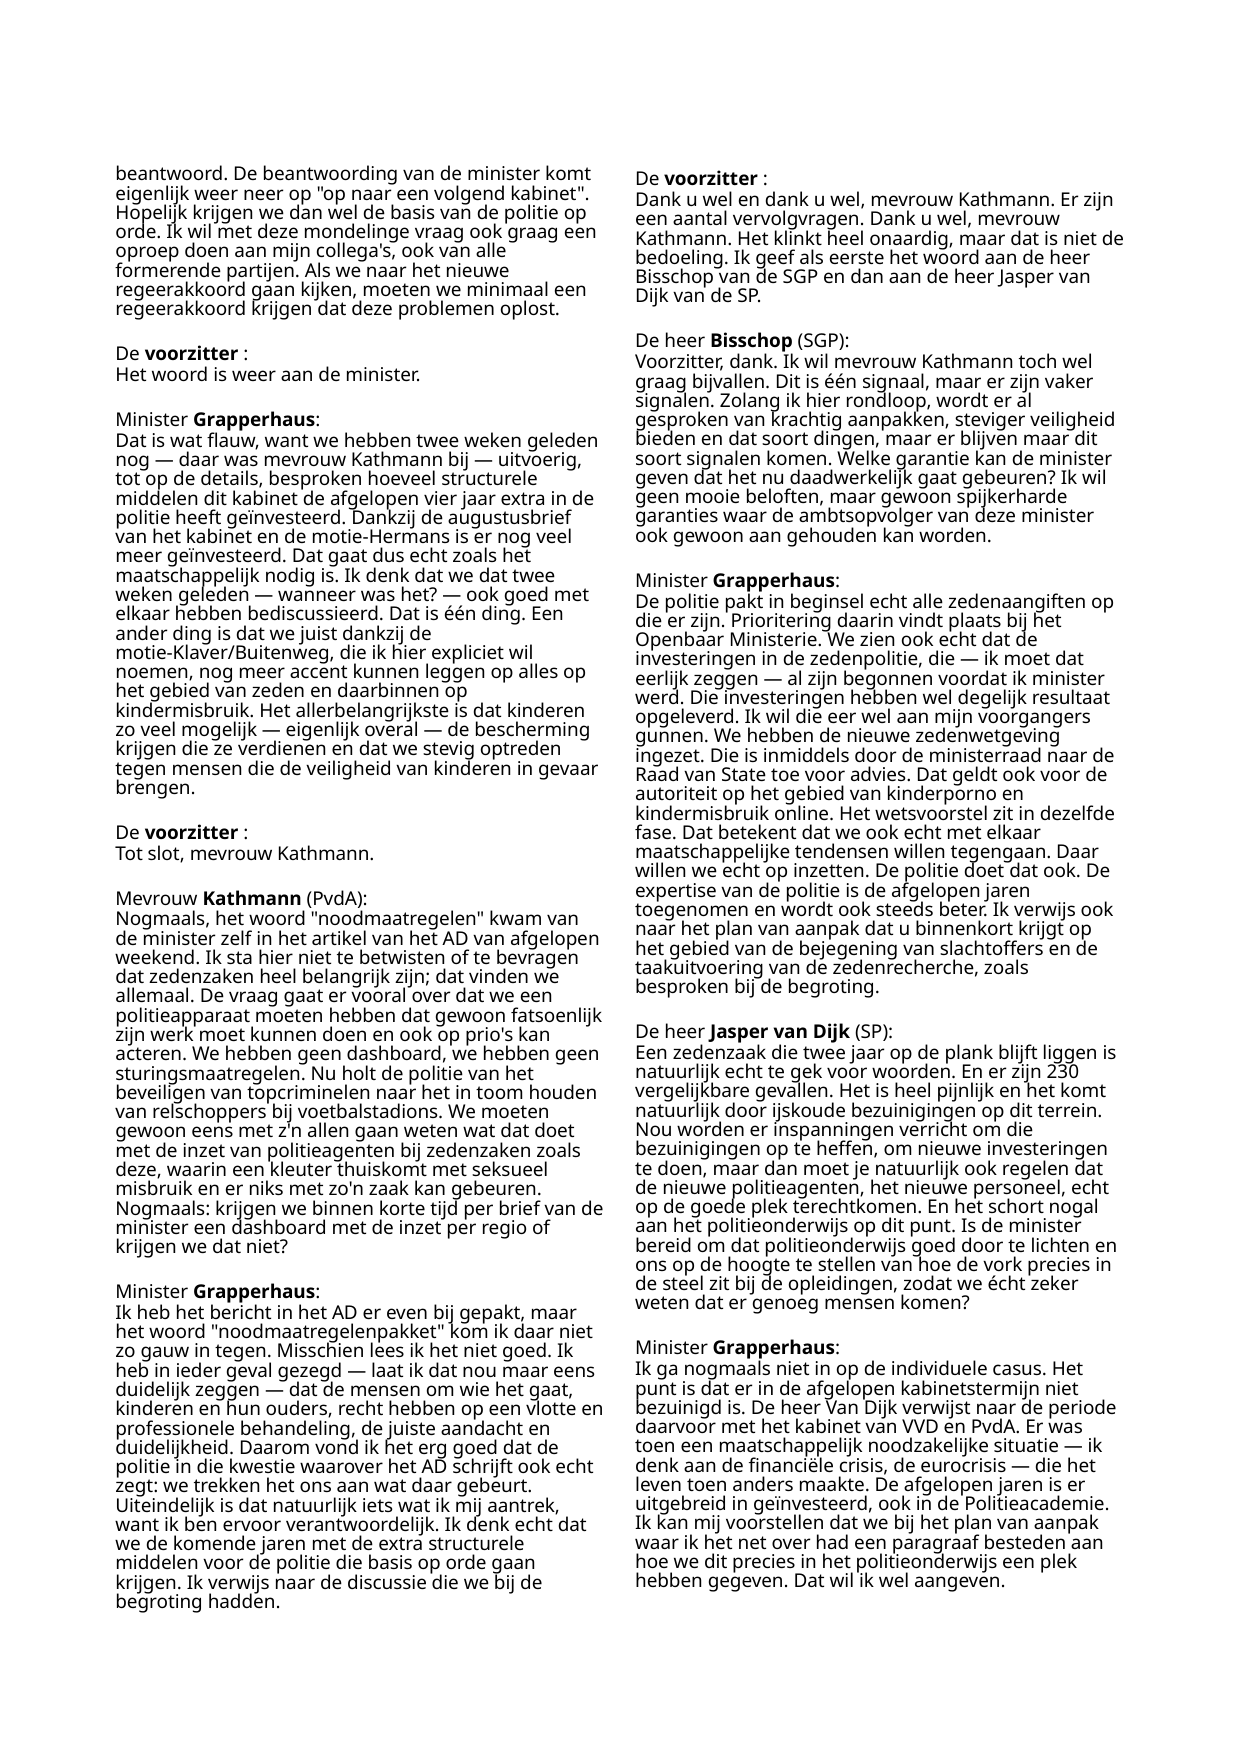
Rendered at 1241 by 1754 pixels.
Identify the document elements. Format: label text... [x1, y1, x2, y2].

text Voorzitter, dank. Ik wil mevrouw Kathmann toch wel graag bijvallen. Dit is één signaal, maar er zijn vaker signalen. Zolang ik hier rondloop, wordt er al gesproken van krachtig aanpakken, steviger veiligheid bieden en dat soort dingen, maar er blijven maar dit soort signalen komen. Welke garantie kan de minister geven dat het nu daadwerkelijk gaat gebeuren? Ik wil geen mooie beloften, maar gewoon spijkerharde garanties waar de ambtsopvolger van deze minister ook gewoon aan gehouden kan worden. [635, 353, 1125, 546]
text beantwoord. De beantwoording van de minister komt eigenlijk weer neer op "op naar een volgend kabinet". Hopelijk krijgen we dan wel de basis van de politie op orde. Ik wil met deze mondelinge vraag ook graag een oproep doen aan mijn collega's, ook van alle formerende partijen. Als we naar het nieuwe regeerakkoord gaan kijken, moeten we minimaal een regeerakkoord krijgen dat deze problemen oplost. [115, 165, 605, 319]
text Mevrouw Kathmann (PvdA): [115, 885, 605, 910]
text Minister Grapperhaus: [635, 567, 1125, 593]
text De voorzitter : [115, 340, 605, 366]
text Ik ga nogmaals niet in op de individuele casus. Het punt is dat er in de afgelopen kabinetstermijn niet bezuinigd is. De heer Van Dijk verwijst naar de periode daarvoor met het kabinet van VVD en PvdA. Er was toen een maatschappelijk noodzakelijke situatie — ik denk aan de financiële crisis, de eurocrisis — die het leven toen anders maakte. De afgelopen jaren is er uitgebreid in geïnvesteerd, ook in de Politieacademie. Ik kan mij voorstellen dat we bij het plan van aanpak waar ik het net over had een paragraaf besteden aan hoe we dit precies in het politieonderwijs een plek hebben gegeven. Dat wil ik wel aangeven. [635, 1360, 1125, 1591]
text De heer Bisschop (SGP): [635, 328, 1125, 353]
text Het woord is weer aan de minister. [115, 366, 605, 385]
text De voorzitter : [635, 165, 1125, 191]
text De heer Jasper van Dijk (SP): [635, 1018, 1125, 1044]
text Dank u wel en dank u wel, mevrouw Kathmann. Er zijn een aantal vervolgvragen. Dank u wel, mevrouw Kathmann. Het klinkt heel onaardig, maar dat is niet de bedoeling. Ik geef als eerste het woord aan de heer Bisschop van de SGP en dan aan de heer Jasper van Dijk van de SP. [635, 191, 1125, 307]
text De politie pakt in beginsel echt alle zedenaangiften op die er zijn. Prioritering daarin vindt plaats bij het Openbaar Ministerie. We zien ook echt dat de investeringen in de zedenpolitie, die — ik moet dat eerlijk zeggen — al zijn begonnen voordat ik minister werd. Die investeringen hebben wel degelijk resultaat opgeleverd. Ik wil die eer wel aan mijn voorgangers gunnen. We hebben de nieuwe zedenwetgeving ingezet. Die is inmiddels door de ministerraad naar de Raad van State toe voor advies. Dat geldt ook voor de autoriteit op het gebied van kinderporno en kindermisbruik online. Het wetsvoorstel zit in dezelfde fase. Dat betekent dat we ook echt met elkaar maatschappelijke tendensen willen tegengaan. Daar willen we echt op inzetten. De politie doet dat ook. De expertise van de politie is de afgelopen jaren toegenomen en wordt ook steeds beter. Ik verwijs ook naar het plan van aanpak dat u binnenkort krijgt op het gebied van de bejegening van slachtoffers en de taakuitvoering van de zedenrecherche, zoals besproken bij de begroting. [635, 593, 1125, 997]
text Minister Grapperhaus: [115, 406, 605, 432]
text Minister Grapperhaus: [115, 1278, 605, 1304]
text Tot slot, mevrouw Kathmann. [115, 844, 605, 864]
text De voorzitter : [115, 819, 605, 844]
text Minister Grapperhaus: [635, 1334, 1125, 1360]
text Ik heb het bericht in het AD er even bij gepakt, maar het woord "noodmaatregelenpakket" kom ik daar niet zo gauw in tegen. Misschien lees ik het niet goed. Ik heb in ieder geval gezegd — laat ik dat nou maar eens duidelijk zeggen — dat de mensen om wie het gaat, kinderen en hun ouders, recht hebben op een vlotte en professionele behandeling, de juiste aandacht en duidelijkheid. Daarom vond ik het erg goed dat de politie in die kwestie waarover het AD schrijft ook echt zegt: we trekken het ons aan wat daar gebeurt. Uiteindelijk is dat natuurlijk iets wat ik mij aantrek, want ik ben ervoor verantwoordelijk. Ik denk echt dat we de komende jaren met de extra structurele middelen voor de politie die basis op orde gaan krijgen. Ik verwijs naar de discussie die we bij de begroting hadden. [115, 1304, 605, 1612]
text Nogmaals, het woord "noodmaatregelen" kwam van de minister zelf in het artikel van het AD van afgelopen weekend. Ik sta hier niet te betwisten of te bevragen dat zedenzaken heel belangrijk zijn; dat vinden we allemaal. De vraag gaat er vooral over dat we een politieapparaat moeten hebben dat gewoon fatsoenlijk zijn werk moet kunnen doen en ook op prio's kan acteren. We hebben geen dashboard, we hebben geen sturingsmaatregelen. Nu holt de politie van het beveiligen van topcriminelen naar het in toom houden van relschoppers bij voetbalstadions. We moeten gewoon eens met z'n allen gaan weten wat dat doet met de inzet van politieagenten bij zedenzaken zoals deze, waarin een kleuter thuiskomt met seksueel misbruik en er niks met zo'n zaak kan gebeuren. Nogmaals: krijgen we binnen korte tijd per brief van de minister een dashboard met de inzet per regio of krijgen we dat niet? [115, 910, 605, 1257]
text Een zedenzaak die twee jaar op de plank blijft liggen is natuurlijk echt te gek voor woorden. En er zijn 230 vergelijkbare gevallen. Het is heel pijnlijk en het komt natuurlijk door ijskoude bezuinigingen op dit terrein. Nou worden er inspanningen verricht om die bezuinigingen op te heffen, om nieuwe investeringen te doen, maar dan moet je natuurlijk ook regelen dat de nieuwe politieagenten, het nieuwe personeel, echt op de goede plek terechtkomen. En het schort nogal aan het politieonderwijs op dit punt. Is de minister bereid om dat politieonderwijs goed door te lichten en ons op de hoogte te stellen van hoe de vork precies in de steel zit bij de opleidingen, zodat we écht zeker weten dat er genoeg mensen komen? [635, 1044, 1125, 1314]
text Dat is wat flauw, want we hebben twee weken geleden nog — daar was mevrouw Kathmann bij — uitvoerig, tot op de details, besproken hoeveel structurele middelen dit kabinet de afgelopen vier jaar extra in de politie heeft geïnvesteerd. Dankzij de augustusbrief van het kabinet en de motie-Hermans is er nog veel meer geïnvesteerd. Dat gaat dus echt zoals het maatschappelijk nodig is. Ik denk dat we dat twee weken geleden — wanneer was het? — ook goed met elkaar hebben bediscussieerd. Dat is één ding. Een ander ding is dat we juist dankzij de motie-Klaver/Buitenweg, die ik hier expliciet wil noemen, nog meer accent kunnen leggen op alles op het gebied van zeden en daarbinnen op kindermisbruik. Het allerbelangrijkste is dat kinderen zo veel mogelijk — eigenlijk overal — de bescherming krijgen die ze verdienen en dat we stevig optreden tegen mensen die de veiligheid van kinderen in gevaar brengen. [115, 432, 605, 798]
